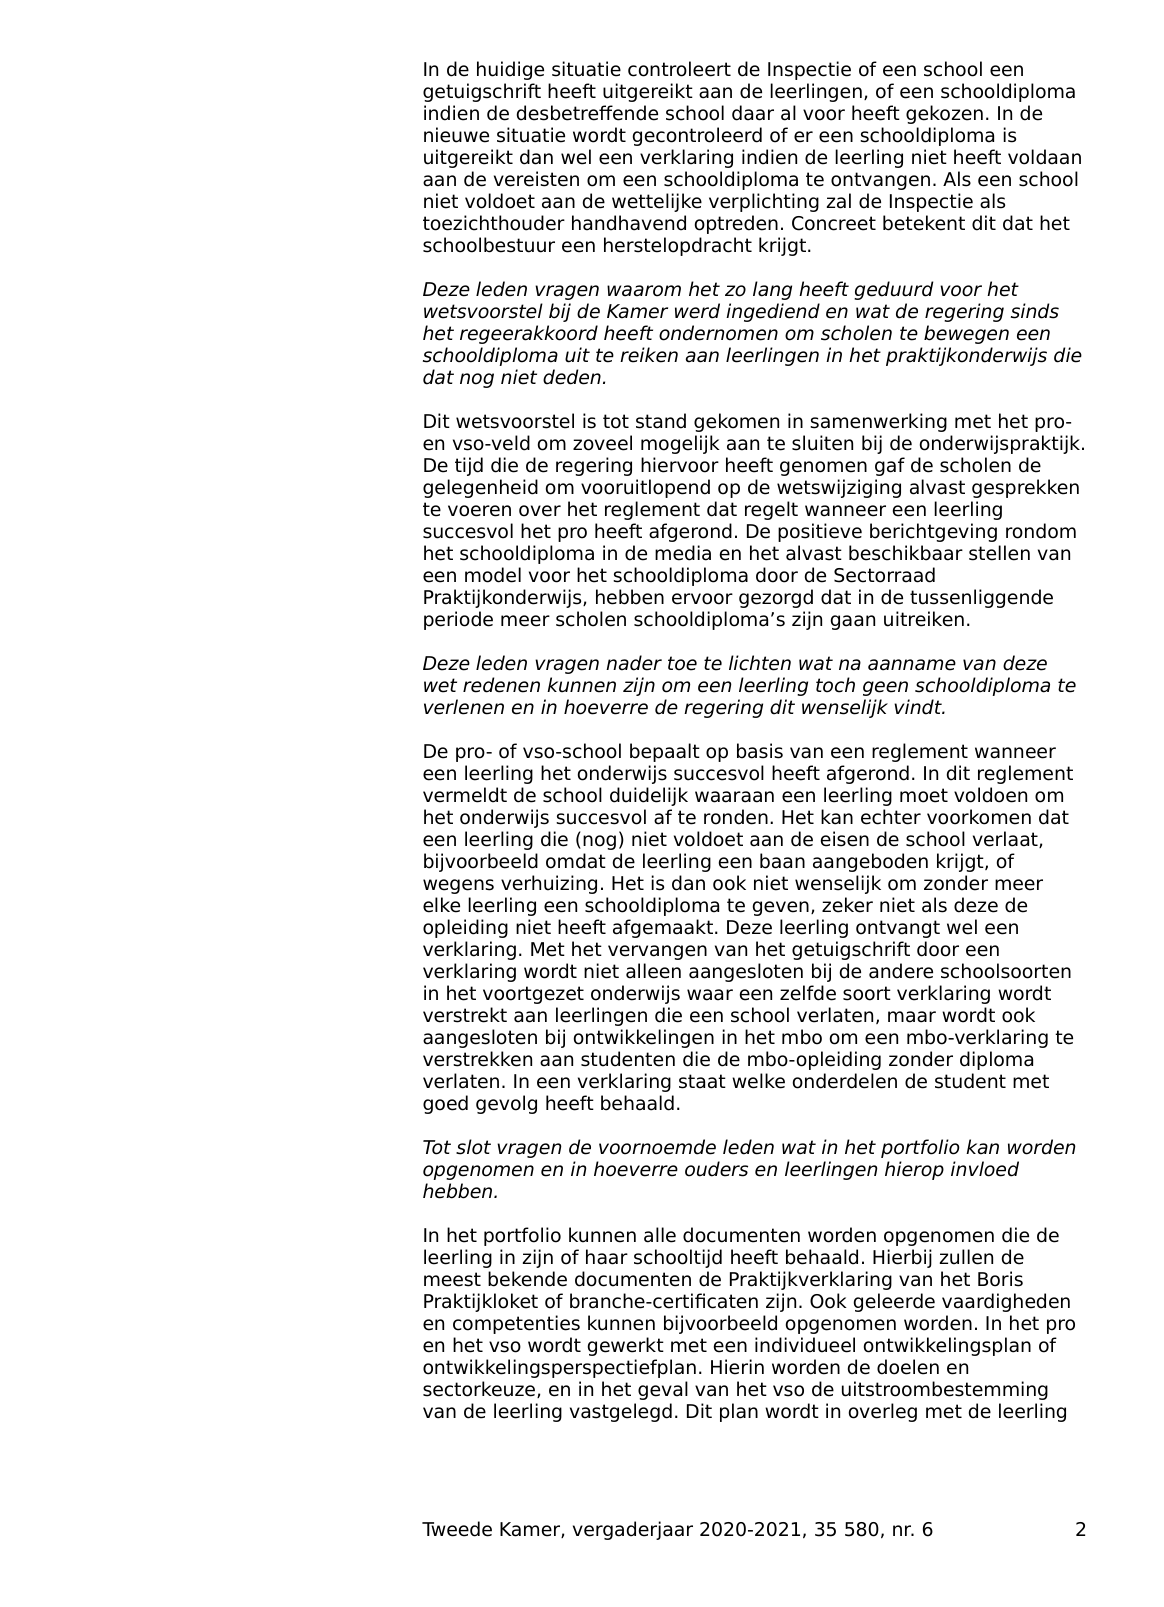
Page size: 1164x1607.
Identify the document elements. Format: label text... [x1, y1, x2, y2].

text Deze leden vragen nader toe te lichten wat na aanname van deze wet redenen kunnen zijn om een leerling toch geen schooldiploma te verlenen en in hoeverre de regering dit wenselijk vindt. [422, 653, 1087, 719]
text In de huidige situatie controleert de Inspectie of een school een getuigschrift heeft uitgereikt aan de leerlingen, of een schooldiploma indien de desbetreffende school daar al voor heeft gekozen. In de nieuwe situatie wordt gecontroleerd of er een schooldiploma is uitgereikt dan wel een verklaring indien de leerling niet heeft voldaan aan de vereisten om een schooldiploma te ontvangen. Als een school niet voldoet aan de wettelijke verplichting zal de Inspectie als toezichthouder handhavend optreden. Concreet betekent dit dat het schoolbestuur een herstelopdracht krijgt. [422, 59, 1087, 257]
text Dit wetsvoorstel is tot stand gekomen in samenwerking met het pro- en vso-veld om zoveel mogelijk aan te sluiten bij de onderwijspraktijk. De tijd die de regering hiervoor heeft genomen gaf de scholen de gelegenheid om vooruitlopend op de wetswijziging alvast gesprekken te voeren over het reglement dat regelt wanneer een leerling succesvol het pro heeft afgerond. De positieve berichtgeving rondom het schooldiploma in de media en het alvast beschikbaar stellen van een model voor het schooldiploma door de Sectorraad Praktijkonderwijs, hebben ervoor gezorgd dat in de tussenliggende periode meer scholen schooldiploma’s zijn gaan uitreiken. [422, 411, 1087, 631]
text Tot slot vragen de voornoemde leden wat in het portfolio kan worden opgenomen en in hoeverre ouders en leerlingen hierop invloed hebben. [422, 1137, 1087, 1203]
text De pro- of vso-school bepaalt op basis van een reglement wanneer een leerling het onderwijs succesvol heeft afgerond. In dit reglement vermeldt de school duidelijk waaraan een leerling moet voldoen om het onderwijs succesvol af te ronden. Het kan echter voorkomen dat een leerling die (nog) niet voldoet aan de eisen de school verlaat, bijvoorbeeld omdat de leerling een baan aangeboden krijgt, of wegens verhuizing. Het is dan ook niet wenselijk om zonder meer elke leerling een schooldiploma te geven, zeker niet als deze de opleiding niet heeft afgemaakt. Deze leerling ontvangt wel een verklaring. Met het vervangen van het getuigschrift door een verklaring wordt niet alleen aangesloten bij de andere schoolsoorten in het voortgezet onderwijs waar een zelfde soort verklaring wordt verstrekt aan leerlingen die een school verlaten, maar wordt ook aangesloten bij ontwikkelingen in het mbo om een mbo-verklaring te verstrekken aan studenten die de mbo-opleiding zonder diploma verlaten. In een verklaring staat welke onderdelen de student met goed gevolg heeft behaald. [422, 741, 1087, 1115]
text Deze leden vragen waarom het zo lang heeft geduurd voor het wetsvoorstel bij de Kamer werd ingediend en wat de regering sinds het regeerakkoord heeft ondernomen om scholen te bewegen een schooldiploma uit te reiken aan leerlingen in het praktijkonderwijs die dat nog niet deden. [422, 279, 1087, 389]
text In het portfolio kunnen alle documenten worden opgenomen die de leerling in zijn of haar schooltijd heeft behaald. Hierbij zullen de meest bekende documenten de Praktijkverklaring van het Boris Praktijkloket of branche-certificaten zijn. Ook geleerde vaardigheden en competenties kunnen bijvoorbeeld opgenomen worden. In het pro en het vso wordt gewerkt met een individueel ontwikkelingsplan of ontwikkelingsperspectiefplan. Hierin worden de doelen en sectorkeuze, en in het geval van het vso de uitstroombestemming van de leerling vastgelegd. Dit plan wordt in overleg met de leerling [422, 1225, 1087, 1423]
